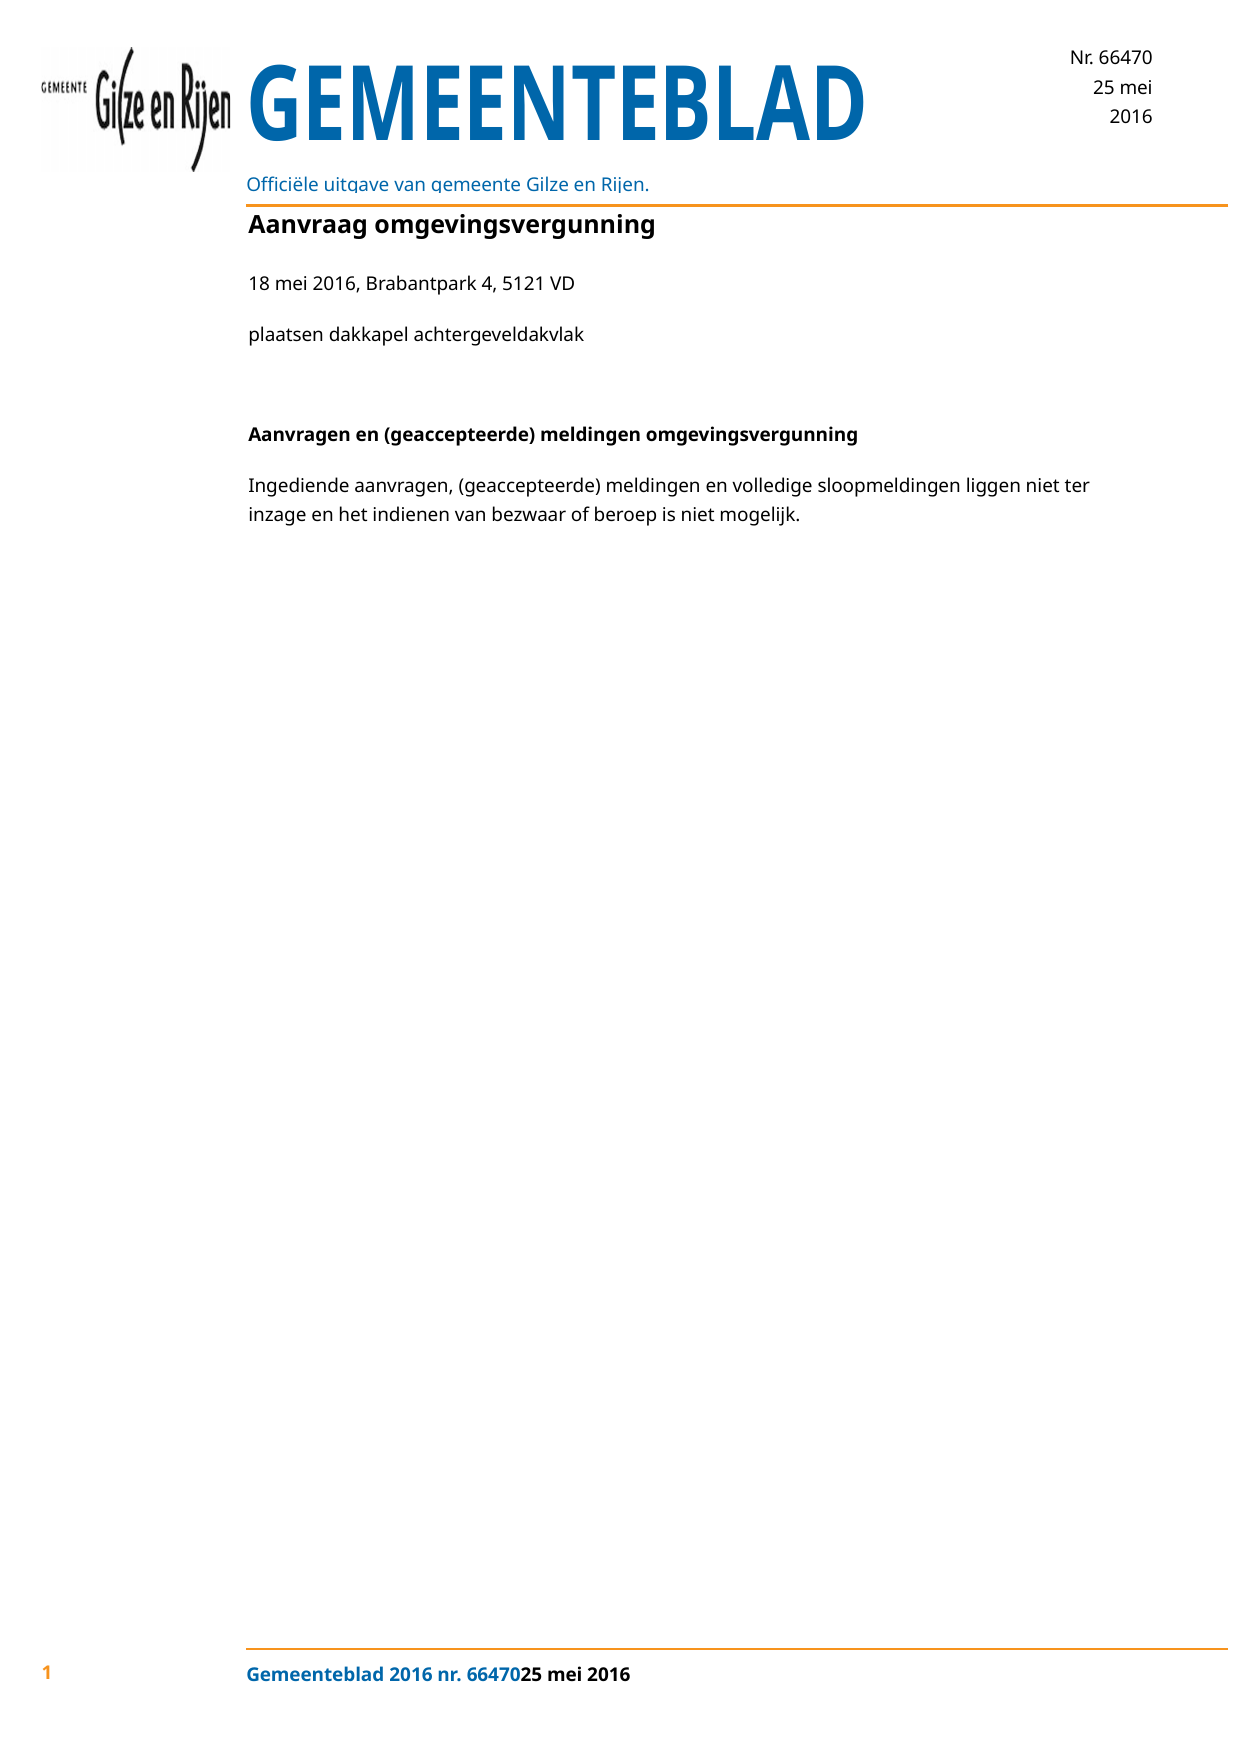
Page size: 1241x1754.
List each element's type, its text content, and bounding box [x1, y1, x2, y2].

text Aanvragen en (geaccepteerde) meldingen omgevingsvergunning [248, 422, 1152, 447]
picture [41, 47, 231, 172]
text Aanvraag omgevingsvergunning [248, 207, 1152, 241]
text plaatsen dakkapel achtergeveldakvlak [248, 321, 1152, 346]
text 18 mei 2016, Brabantpark 4, 5121 VD [248, 270, 1152, 296]
text Ingediende aanvragen, (geaccepteerde) meldingen en volledige sloopmeldingen liggen niet ter inzage en het indienen van bezwaar of beroep is niet mogelijk. [248, 472, 1152, 527]
